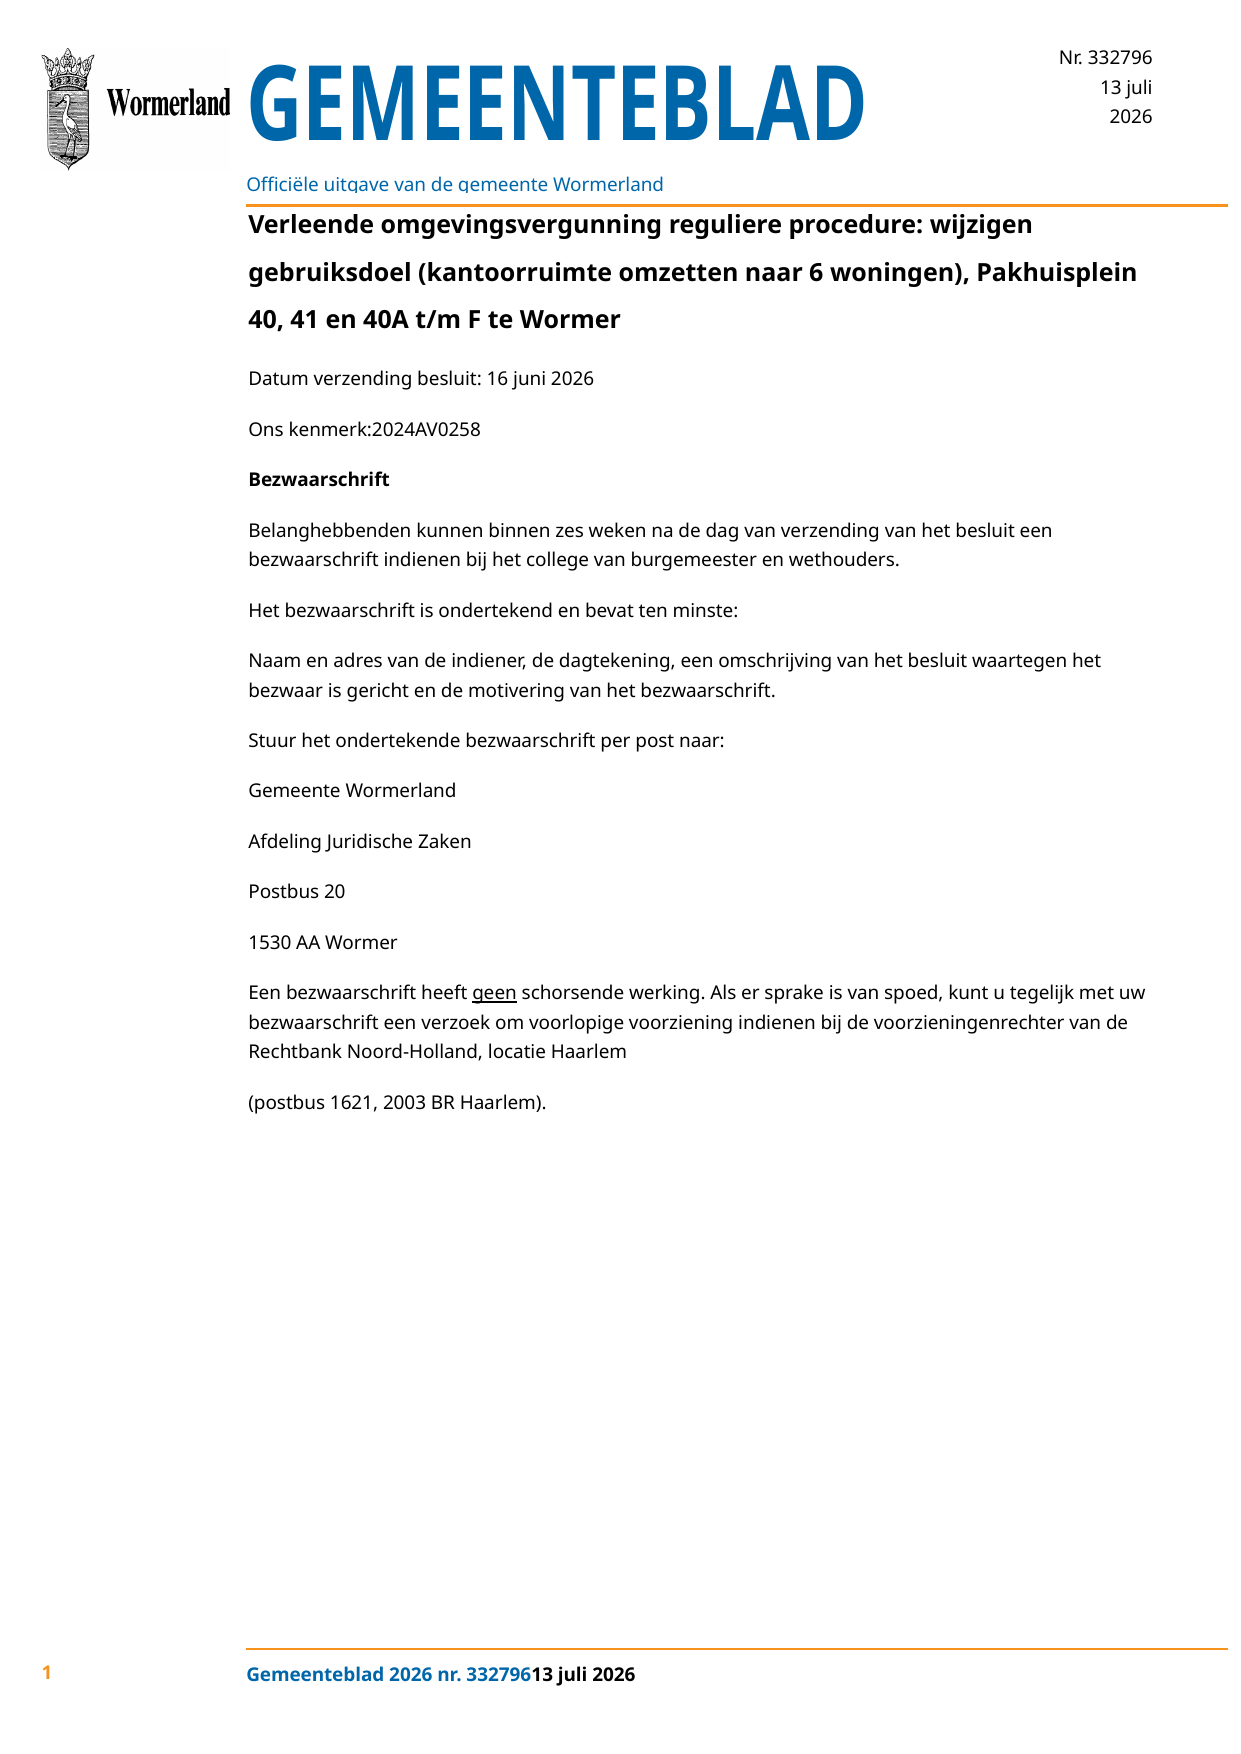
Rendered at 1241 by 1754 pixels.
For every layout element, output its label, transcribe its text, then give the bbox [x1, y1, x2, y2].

text Stuur het ondertekende bezwaarschrift per post naar: [248, 727, 1152, 753]
text Postbus 20 [248, 878, 1152, 904]
text Afdeling Juridische Zaken [248, 828, 1152, 854]
text Het bezwaarschrift is ondertekend en bevat ten minste: [248, 597, 1152, 622]
text Datum verzending besluit: 16 juni 2026 [248, 366, 1152, 391]
text Ons kenmerk:2024AV0258 [248, 416, 1152, 442]
text Verleende omgevingsvergunning reguliere procedure: wijzigen gebruiksdoel (kantoorruimte omzetten naar 6 woningen), Pakhuisplein 40, 41 en 40A t/m F te Wormer [248, 207, 1152, 336]
text Naam en adres van de indiener, de dagtekening, een omschrijving van het besluit waartegen het bezwaar is gericht en de motivering van het bezwaarschrift. [248, 647, 1152, 702]
text Gemeente Wormerland [248, 778, 1152, 803]
text 1530 AA Wormer [248, 929, 1152, 954]
text Belanghebbenden kunnen binnen zes weken na de dag van verzending van het besluit een bezwaarschrift indienen bij het college van burgemeester en wethouders. [248, 517, 1152, 572]
picture [41, 47, 231, 172]
text Bezwaarschrift [248, 466, 1152, 492]
text (postbus 1621, 2003 BR Haarlem). [248, 1089, 1152, 1114]
text Een bezwaarschrift heeft geen schorsende werking. Als er sprake is van spoed, kunt u tegelijk met uw bezwaarschrift een verzoek om voorlopige voorziening indienen bij de voorzieningenrechter van de Rechtbank Noord-Holland, locatie Haarlem [248, 979, 1152, 1064]
